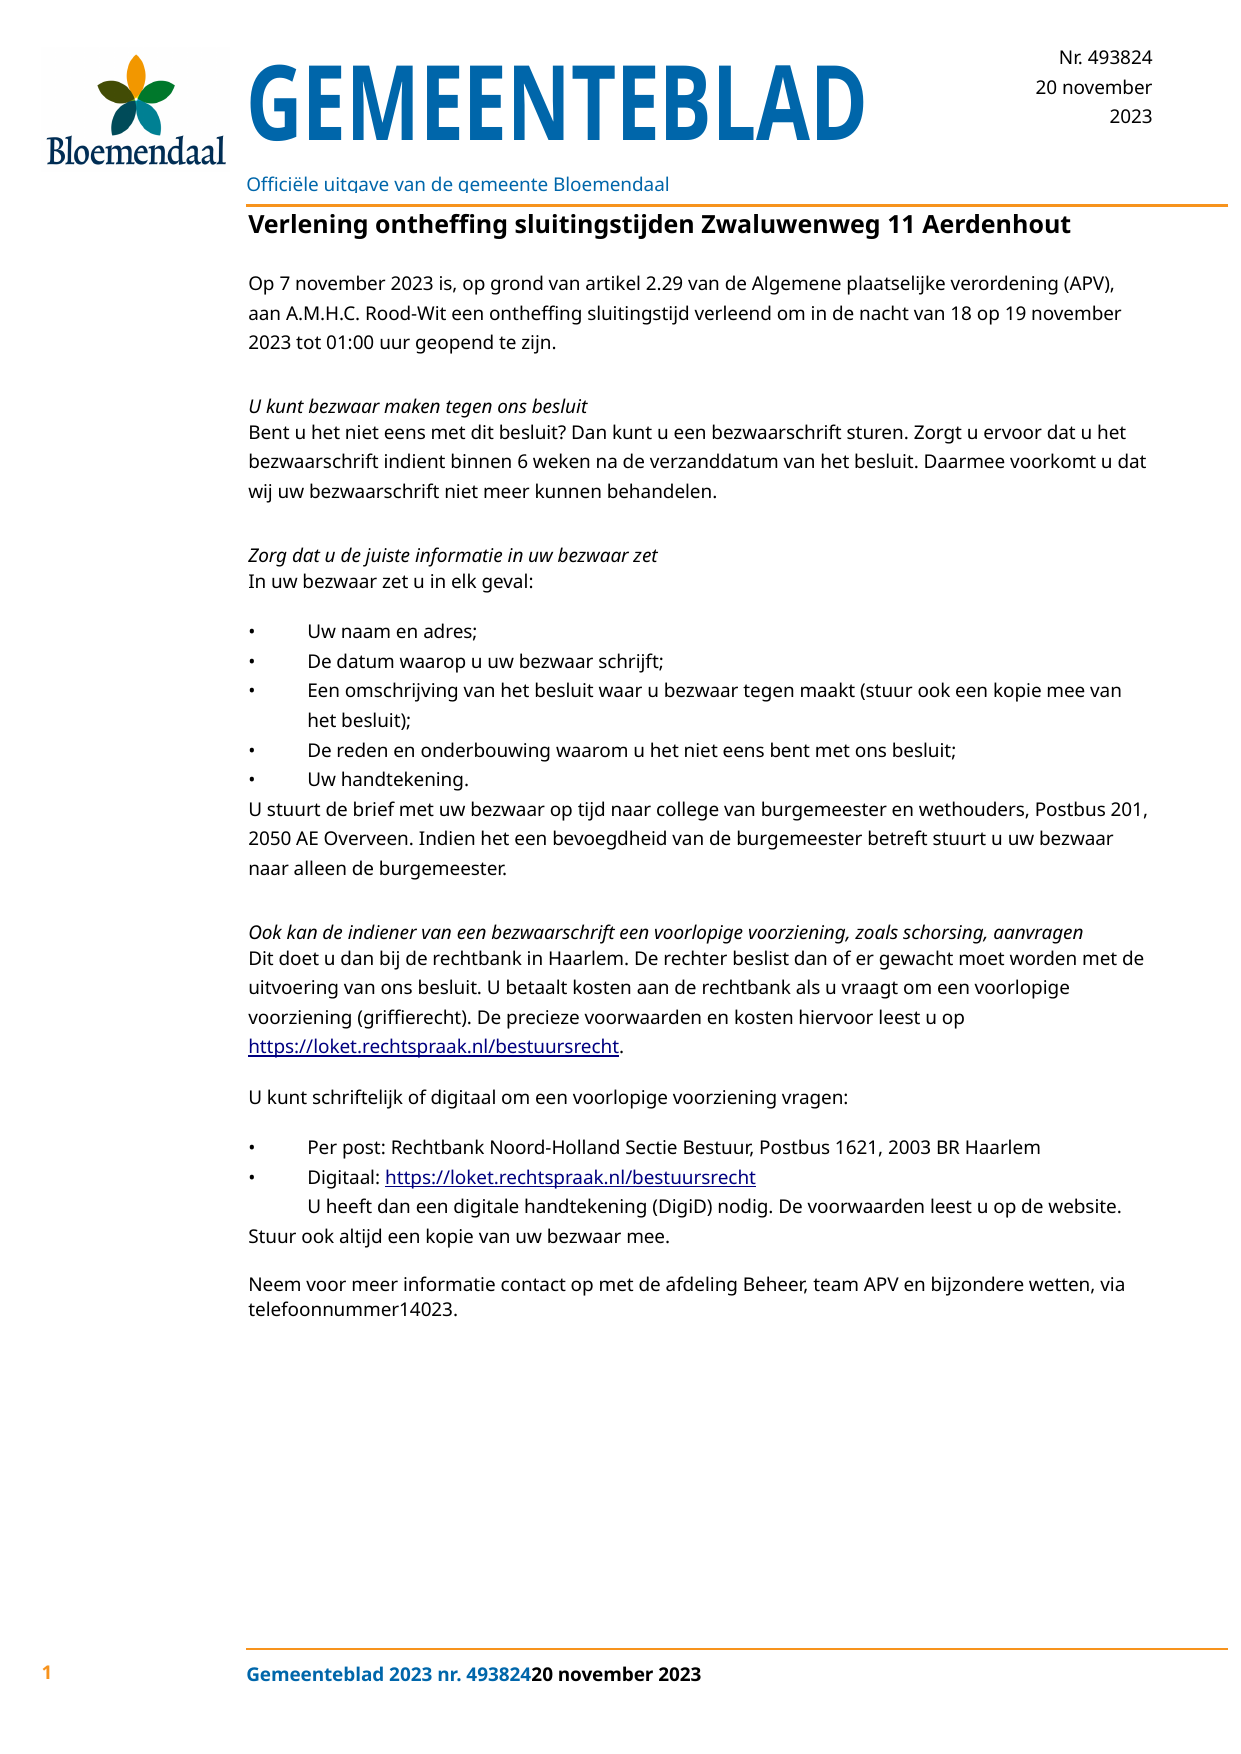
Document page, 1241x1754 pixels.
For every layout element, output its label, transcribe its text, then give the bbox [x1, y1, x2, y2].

text Op 7 november 2023 is, op grond van artikel 2.29 van de Algemene plaatselijke verordening (APV), aan A.M.H.C. Rood-Wit een ontheffing sluitingstijd verleend om in de nacht van 18 op 19 november 2023 tot 01:00 uur geopend te zijn. [248, 270, 1152, 355]
text In uw bezwaar zet u in elk geval: [248, 568, 1152, 594]
text U kunt bezwaar maken tegen ons besluit [248, 393, 1152, 419]
list Per post: Rechtbank Noord-Holland Sectie Bestuur, Postbus 1621, 2003 BR Haarlem [248, 1134, 1152, 1160]
picture [41, 47, 231, 172]
text Dit doet u dan bij de rechtbank in Haarlem. De rechter beslist dan of er gewacht moet worden met de uitvoering van ons besluit. U betaalt kosten aan de rechtbank als u vraagt om een voorlopige voorziening (griffierecht). De precieze voorwaarden en kosten hiervoor leest u op https://loket.rechtspraak.nl/bestuursrecht. [248, 945, 1152, 1059]
text U kunt schriftelijk of digitaal om een voorlopige voorziening vragen: [248, 1084, 1152, 1110]
text U stuurt de brief met uw bezwaar op tijd naar college van burgemeester en wethouders, Postbus 201, 2050 AE Overveen. Indien het een bevoegdheid van de burgemeester betreft stuurt u uw bezwaar naar alleen de burgemeester. [248, 796, 1152, 881]
list U heeft dan een digitale handtekening (DigiD) nodig. De voorwaarden leest u op de website. [248, 1193, 1152, 1219]
text Stuur ook altijd een kopie van uw bezwaar mee. [248, 1223, 1152, 1249]
text Ook kan de indiener van een bezwaarschrift een voorlopige voorziening, zoals schorsing, aanvragen [248, 919, 1152, 945]
list Uw handtekening. [248, 766, 1152, 792]
text Zorg dat u de juiste informatie in uw bezwaar zet [248, 542, 1152, 568]
list De datum waarop u uw bezwaar schrijft; [248, 648, 1152, 674]
text Bent u het niet eens met dit besluit? Dan kunt u een bezwaarschrift sturen. Zorgt u ervoor dat u het bezwaarschrift indient binnen 6 weken na de verzanddatum van het besluit. Daarmee voorkomt u dat wij uw bezwaarschrift niet meer kunnen behandelen. [248, 419, 1152, 504]
list Een omschrijving van het besluit waar u bezwaar tegen maakt (stuur ook een kopie mee van het besluit); [248, 678, 1152, 733]
list Uw naam en adres; [248, 618, 1152, 644]
text Verlening ontheffing sluitingstijden Zwaluwenweg 11 Aerdenhout [248, 207, 1152, 241]
text Neem voor meer informatie contact op met de afdeling Beheer, team APV en bijzondere wetten, via telefoonnummer14023. [248, 1271, 1152, 1322]
list Digitaal: https://loket.rechtspraak.nl/bestuursrecht [248, 1164, 1152, 1190]
list De reden en onderbouwing waarom u het niet eens bent met ons besluit; [248, 737, 1152, 762]
